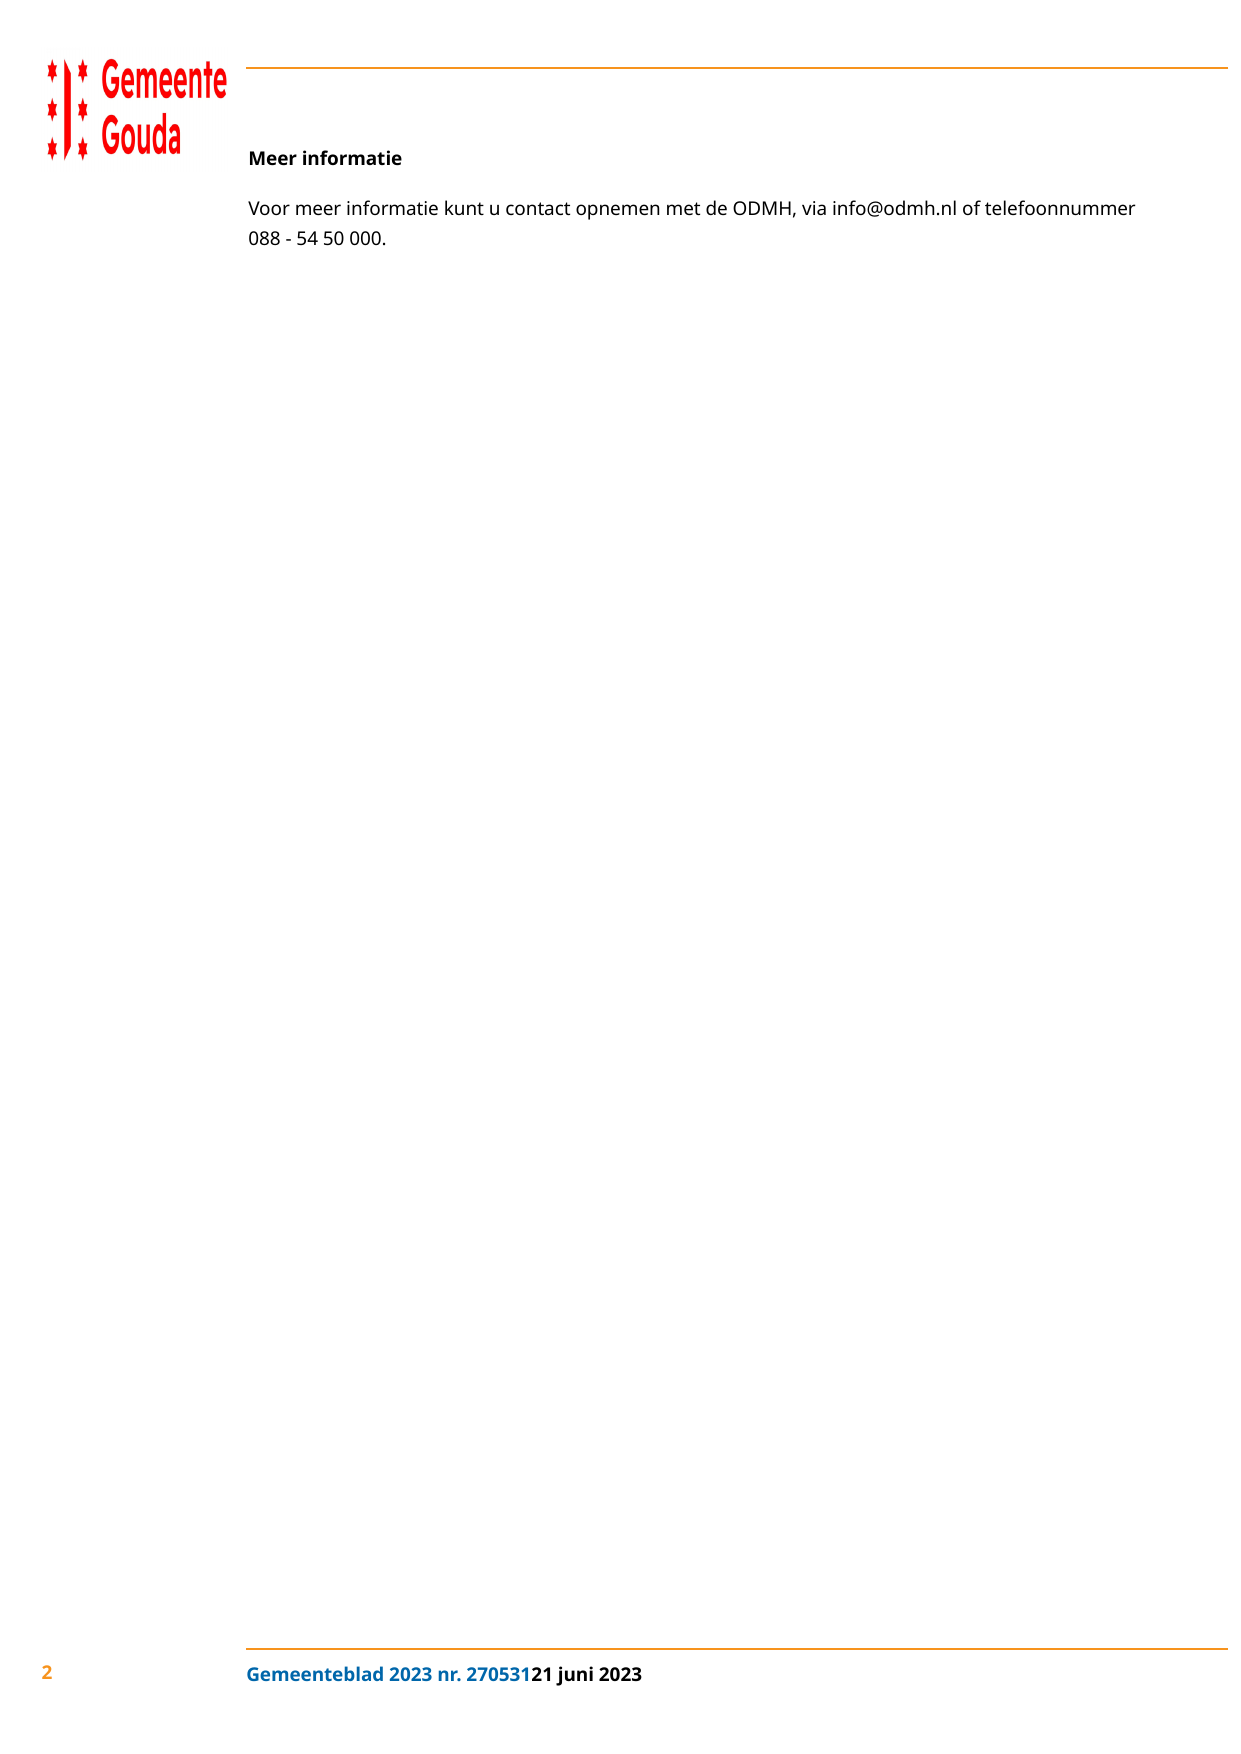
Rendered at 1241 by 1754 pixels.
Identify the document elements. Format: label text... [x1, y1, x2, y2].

text Meer informatie [248, 145, 1152, 171]
picture [41, 47, 231, 172]
text Voor meer informatie kunt u contact opnemen met de ODMH, via info@odmh.nl of telefoonnummer 088 - 54 50 000. [248, 196, 1152, 251]
